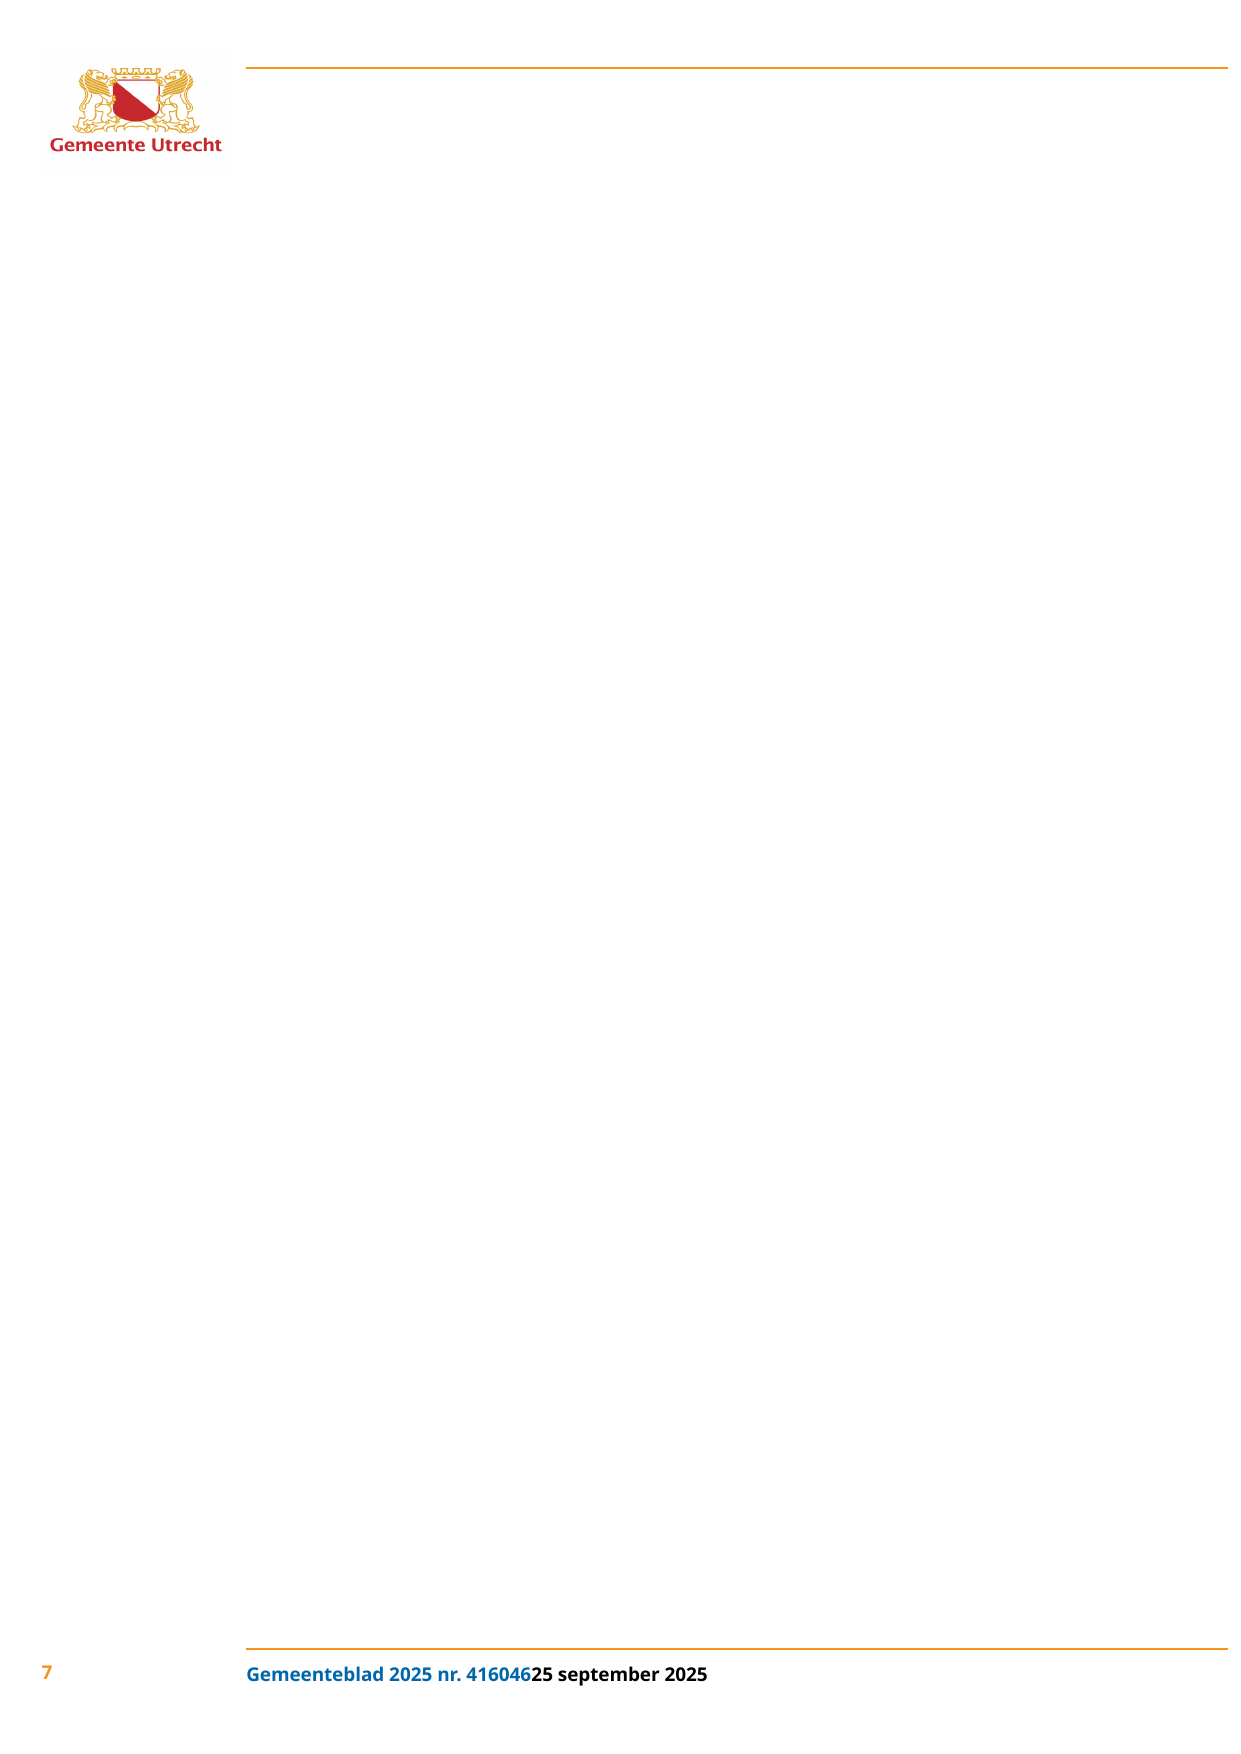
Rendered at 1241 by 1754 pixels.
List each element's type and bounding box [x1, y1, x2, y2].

picture [41, 47, 231, 172]
